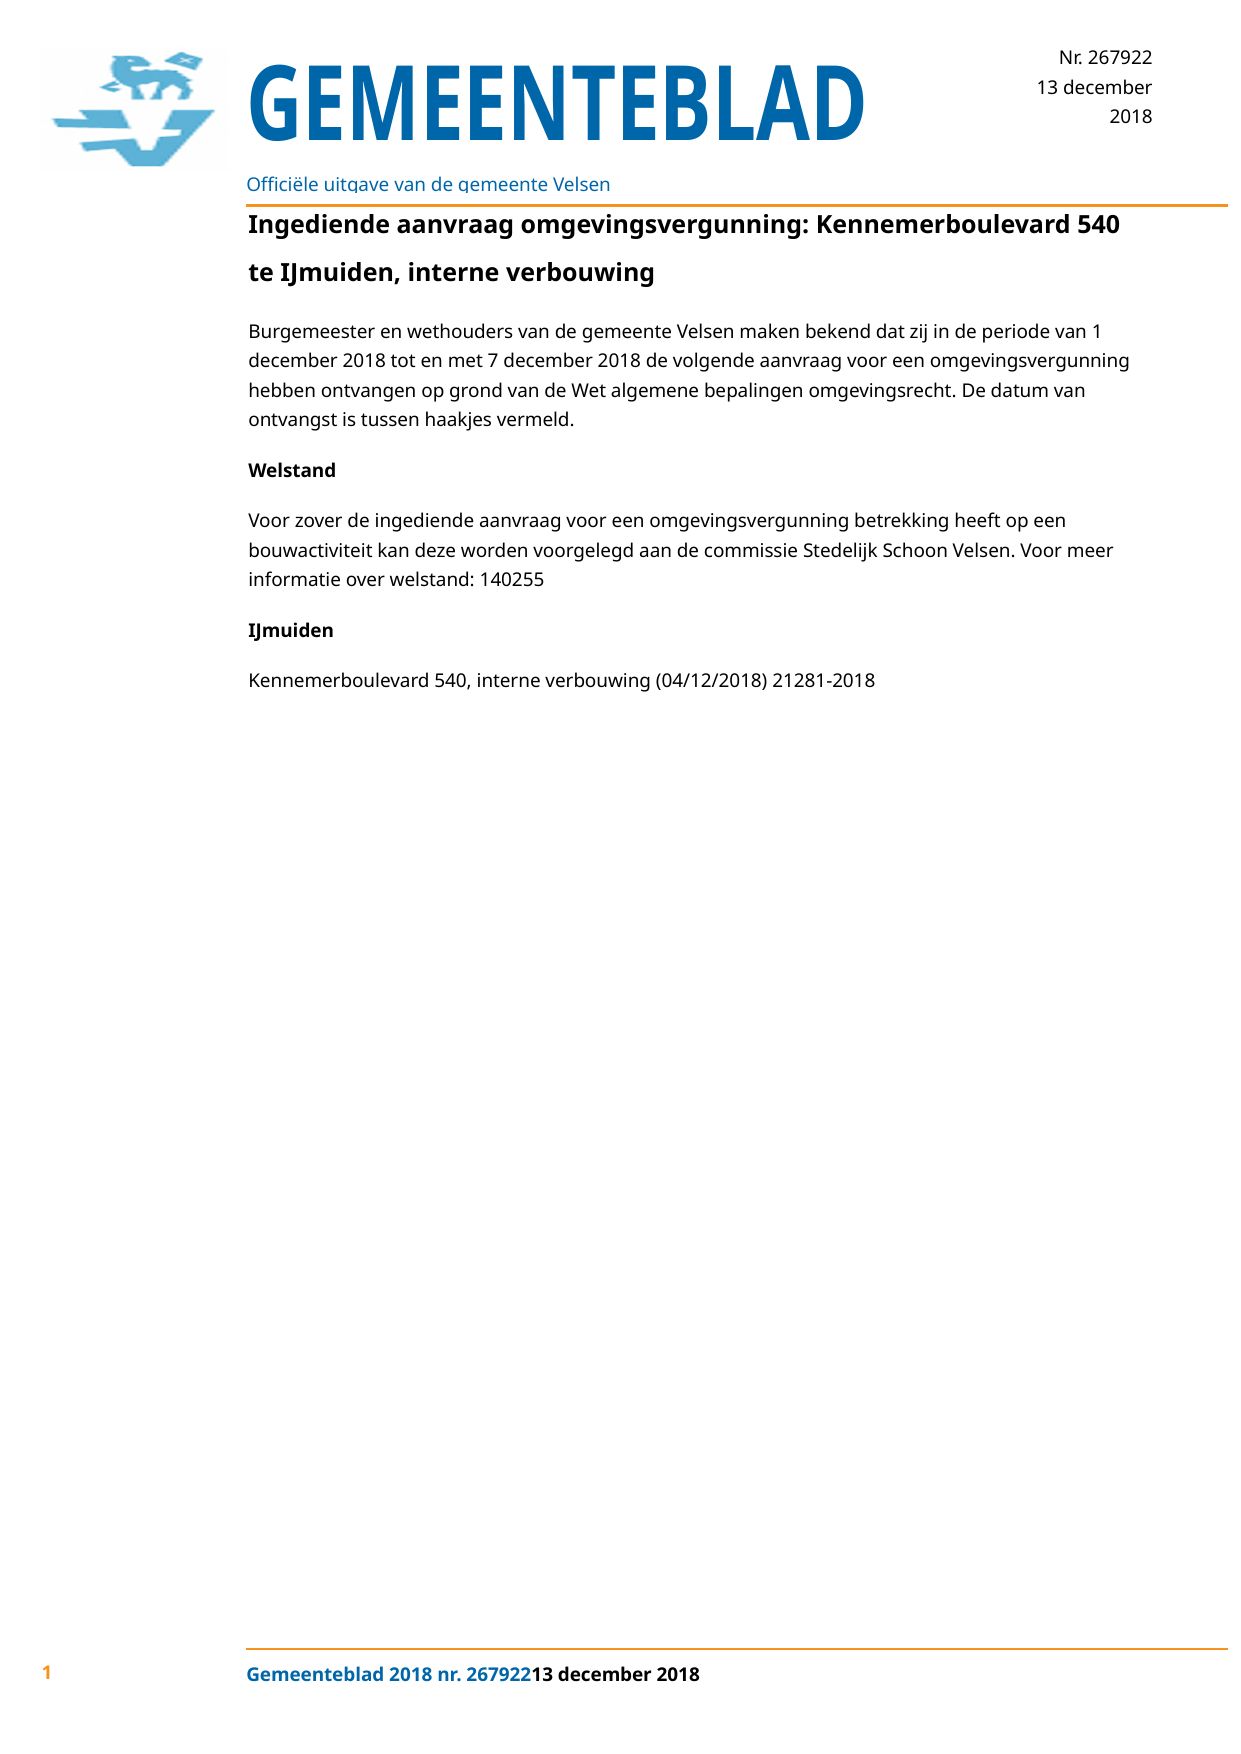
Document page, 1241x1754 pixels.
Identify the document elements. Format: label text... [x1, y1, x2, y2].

text IJmuiden [248, 617, 1152, 643]
picture [41, 47, 231, 172]
text Ingediende aanvraag omgevingsvergunning: Kennemerboulevard 540 te IJmuiden, interne verbouwing [248, 207, 1152, 288]
text Kennemerboulevard 540, interne verbouwing (04/12/2018) 21281-2018 [248, 667, 1152, 693]
text Welstand [248, 457, 1152, 483]
text Burgemeester en wethouders van de gemeente Velsen maken bekend dat zij in de periode van 1 december 2018 tot en met 7 december 2018 de volgende aanvraag voor een omgevingsvergunning hebben ontvangen op grond van de Wet algemene bepalingen omgevingsrecht. De datum van ontvangst is tussen haakjes vermeld. [248, 318, 1152, 432]
text Voor zover de ingediende aanvraag voor een omgevingsvergunning betrekking heeft op een bouwactiviteit kan deze worden voorgelegd aan de commissie Stedelijk Schoon Velsen. Voor meer informatie over welstand: 140255 [248, 507, 1152, 592]
